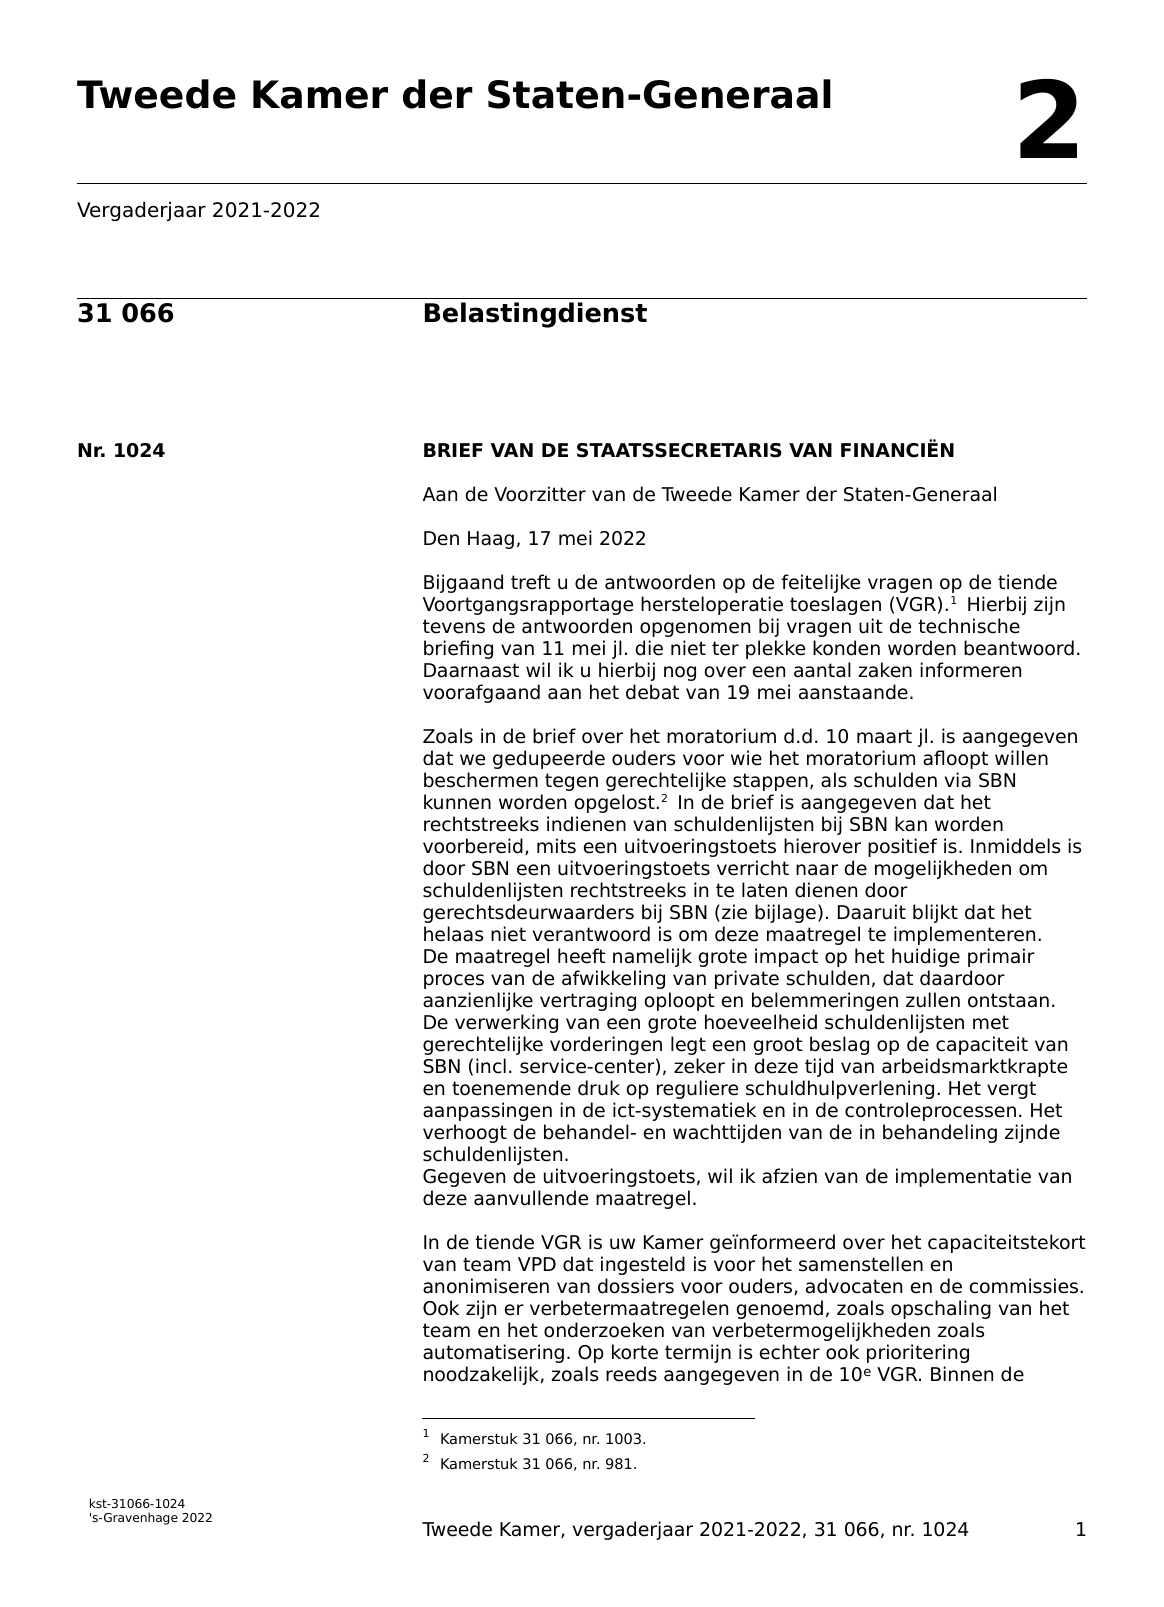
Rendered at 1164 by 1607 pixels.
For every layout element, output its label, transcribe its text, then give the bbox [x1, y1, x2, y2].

text Gegeven de uitvoeringstoets, wil ik afzien van de implementatie van deze aanvullende maatregel. [422, 1166, 1087, 1210]
text In de tiende VGR is uw Kamer geïnformeerd over het capaciteitstekort van team VPD dat ingesteld is voor het samenstellen en anonimiseren van dossiers voor ouders, advocaten en de commissies. Ook zijn er verbetermaatregelen genoemd, zoals opschaling van het team en het onderzoeken van verbetermogelijkheden zoals automatisering. Op korte termijn is echter ook prioritering noodzakelijk, zoals reeds aangegeven in de 10e VGR. Binnen de [422, 1232, 1087, 1386]
text Zoals in de brief over het moratorium d.d. 10 maart jl. is aangegeven dat we gedupeerde ouders voor wie het moratorium afloopt willen beschermen tegen gerechtelijke stappen, als schulden via SBN kunnen worden opgelost. In de brief is aangegeven dat het rechtstreeks indienen van schuldenlijsten bij SBN kan worden voorbereid, mits een uitvoeringstoets hierover positief is. Inmiddels is door SBN een uitvoeringstoets verricht naar de mogelijkheden om schuldenlijsten rechtstreeks in te laten dienen door gerechtsdeurwaarders bij SBN (zie bijlage). Daaruit blijkt dat het helaas niet verantwoord is om deze maatregel te implementeren. [422, 726, 1087, 946]
text Bijgaand treft u de antwoorden op de feitelijke vragen op de tiende Voortgangsrapportage hersteloperatie toeslagen (VGR). Hierbij zijn tevens de antwoorden opgenomen bij vragen uit de technische briefing van 11 mei jl. die niet ter plekke konden worden beantwoord. Daarnaast wil ik u hierbij nog over een aantal zaken informeren voorafgaand aan het debat van 19 mei aanstaande. [422, 572, 1087, 704]
text Kamerstuk 31 066, nr. 981. [422, 1452, 1087, 1474]
text 's-Gravenhage 2022 [88, 1511, 323, 1525]
text Kamerstuk 31 066, nr. 1003. [422, 1427, 1087, 1449]
table_header 2 [886, 59, 1087, 183]
text Aan de Voorzitter van de Tweede Kamer der Staten-Generaal [422, 484, 1087, 506]
text kst-31066-1024 [88, 1497, 323, 1511]
subtitle Nr. 1024 BRIEF VAN DE STAATSSECRETARIS VAN FINANCIËN [77, 440, 1087, 462]
text Den Haag, 17 mei 2022 [422, 528, 1087, 550]
table_cell Vergaderjaar 2021-2022 [77, 184, 1087, 298]
text De maatregel heeft namelijk grote impact op het huidige primair proces van de afwikkeling van private schulden, dat daardoor aanzienlijke vertraging oploopt en belemmeringen zullen ontstaan. De verwerking van een grote hoeveelheid schuldenlijsten met gerechtelijke vorderingen legt een groot beslag op de capaciteit van SBN (incl. service-center), zeker in deze tijd van arbeidsmarktkrapte en toenemende druk op reguliere schuldhulpverlening. Het vergt aanpassingen in de ict-systematiek en in de controleprocessen. Het verhoogt de behandel- en wachttijden van de in behandeling zijnde schuldenlijsten. [422, 946, 1087, 1166]
subtitle 31 066 Belastingdienst [77, 299, 1087, 329]
table_header Tweede Kamer der Staten-Generaal [77, 59, 886, 183]
